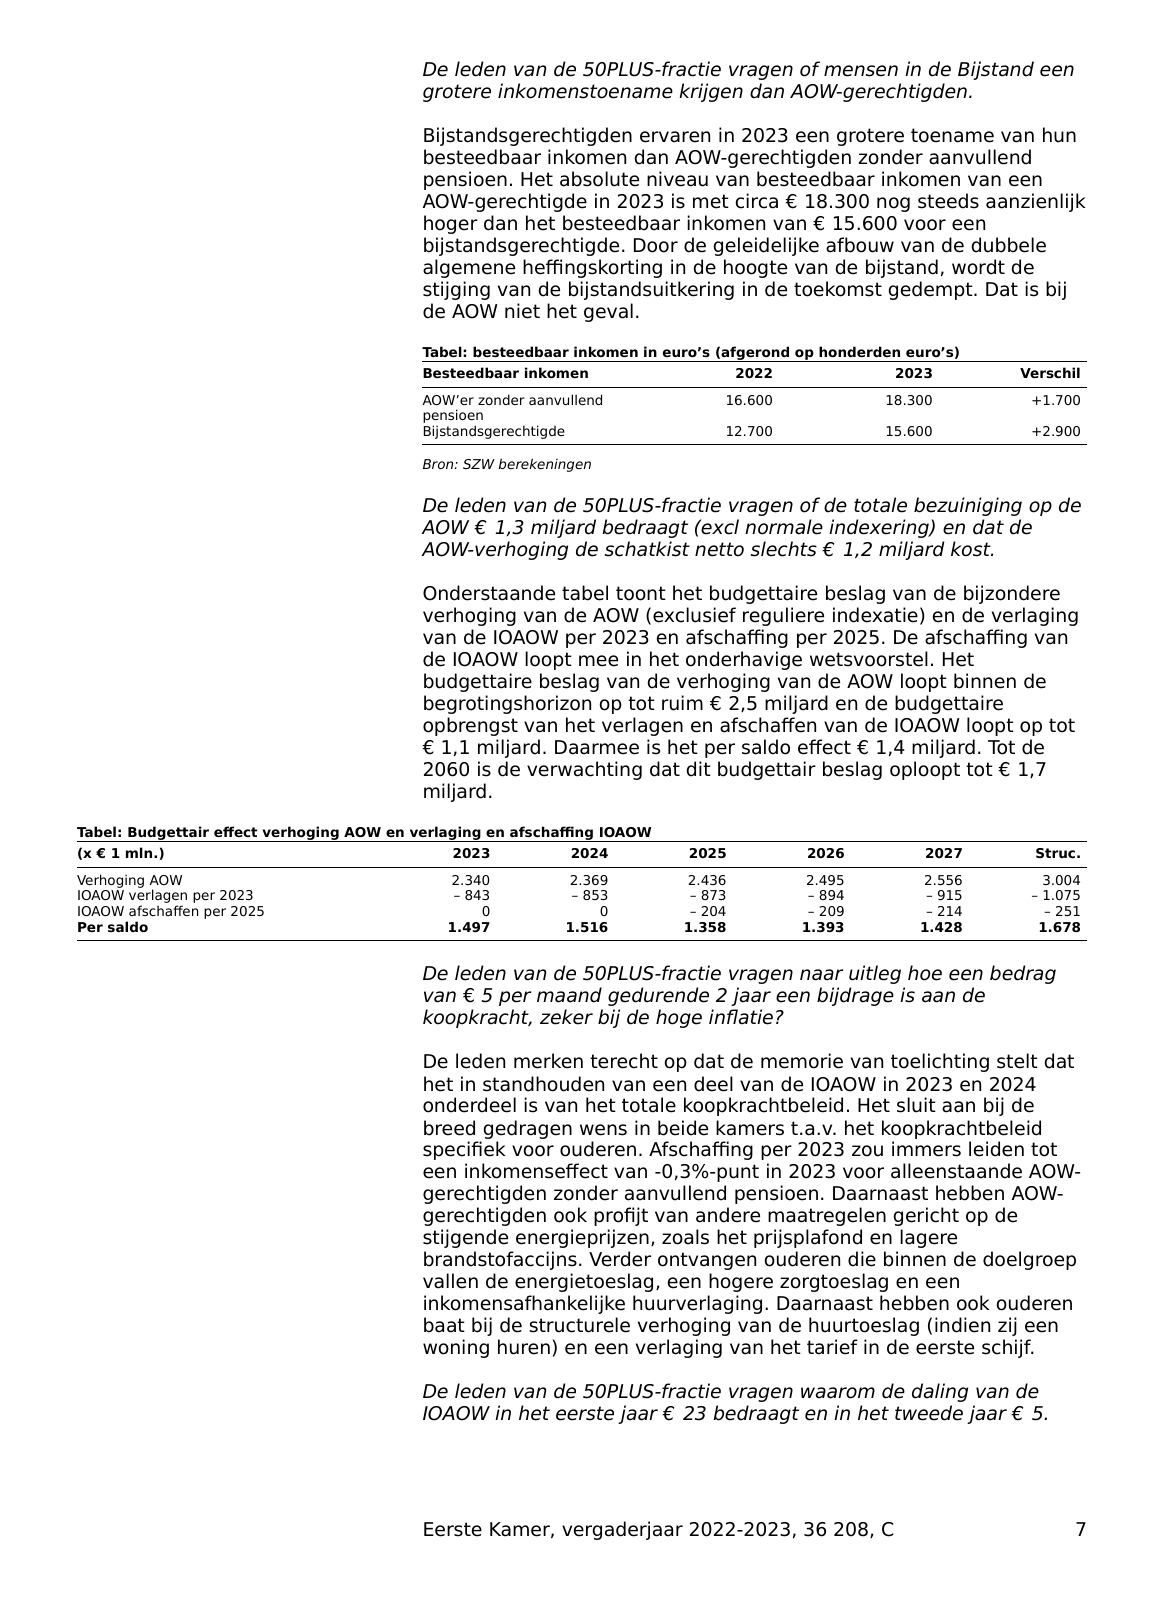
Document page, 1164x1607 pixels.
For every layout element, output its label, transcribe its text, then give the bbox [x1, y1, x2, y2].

table_cell 16.600 [619, 388, 779, 424]
table_cell 2023 [779, 362, 938, 387]
table_cell – 843 [378, 888, 496, 904]
table_cell +2.900 [939, 424, 1087, 444]
table_cell Per saldo [77, 920, 378, 940]
table_cell 2024 [496, 842, 614, 867]
table_cell 3.004 [969, 868, 1087, 888]
table_cell 1.497 [378, 920, 496, 940]
table_cell 2023 [378, 842, 496, 867]
table_cell 2027 [850, 842, 968, 867]
table_cell – 853 [496, 888, 614, 904]
table_cell – 894 [732, 888, 850, 904]
text De leden van de 50PLUS-fractie vragen naar uitleg hoe een bedrag van € 5 per maand gedurende 2 jaar een bijdrage is aan de koopkracht, zeker bij de hoge inflatie? [422, 963, 1087, 1029]
table_cell 15.600 [779, 424, 938, 444]
table_header Tabel: besteedbaar inkomen in euro’s (afgerond op honderden euro’s) [422, 345, 1087, 361]
table_cell – 209 [732, 904, 850, 920]
table_cell – 204 [614, 904, 732, 920]
table_cell 1.393 [732, 920, 850, 940]
table_cell 2025 [614, 842, 732, 867]
table_cell Verhoging AOW [77, 868, 378, 888]
text Bijstandsgerechtigden ervaren in 2023 een grotere toename van hun besteedbaar inkomen dan AOW-gerechtigden zonder aanvullend pensioen. Het absolute niveau van besteedbaar inkomen van een AOW-gerechtigde in 2023 is met circa € 18.300 nog steeds aanzienlijk hoger dan het besteedbaar inkomen van € 15.600 voor een bijstandsgerechtigde. Door de geleidelijke afbouw van de dubbele algemene heffingskorting in de hoogte van de bijstand, wordt de stijging van de bijstandsuitkering in de toekomst gedempt. Dat is bij de AOW niet het geval. [422, 125, 1087, 323]
text De leden merken terecht op dat de memorie van toelichting stelt dat het in standhouden van een deel van de IOAOW in 2023 en 2024 onderdeel is van het totale koopkrachtbeleid. Het sluit aan bij de breed gedragen wens in beide kamers t.a.v. het koopkrachtbeleid specifiek voor ouderen. Afschaffing per 2023 zou immers leiden tot een inkomenseffect van -0,3%-punt in 2023 voor alleenstaande AOW-gerechtigden zonder aanvullend pensioen. Daarnaast hebben AOW-gerechtigden ook profijt van andere maatregelen gericht op de stijgende energieprijzen, zoals het prijsplafond en lagere brandstofaccijns. Verder ontvangen ouderen die binnen de doelgroep vallen de energietoeslag, een hogere zorgtoeslag en een inkomensafhankelijke huurverlaging. Daarnaast hebben ook ouderen baat bij de structurele verhoging van de huurtoeslag (indien zij een woning huren) en een verlaging van het tarief in de eerste schijf. [422, 1051, 1087, 1359]
table_cell 2026 [732, 842, 850, 867]
table_cell – 873 [614, 888, 732, 904]
table_cell 1.678 [969, 920, 1087, 940]
table_cell 2.495 [732, 868, 850, 888]
table_cell – 915 [850, 888, 968, 904]
table_cell Verschil [939, 362, 1087, 387]
table_cell 2.369 [496, 868, 614, 888]
table_cell – 1.075 [969, 888, 1087, 904]
text De leden van de 50PLUS-fractie vragen waarom de daling van de IOAOW in het eerste jaar € 23 bedraagt en in het tweede jaar € 5. [422, 1381, 1087, 1425]
table_cell 2022 [619, 362, 779, 387]
table_cell 0 [496, 904, 614, 920]
table_cell – 251 [969, 904, 1087, 920]
table_cell 18.300 [779, 388, 938, 424]
table_cell Besteedbaar inkomen [422, 362, 619, 387]
table_header Tabel: Budgettair effect verhoging AOW en verlaging en afschaffing IOAOW [77, 825, 1087, 841]
table_cell Bron: SZW berekeningen [422, 445, 1087, 473]
table_cell 0 [378, 904, 496, 920]
subtitle De leden van de 50PLUS-fractie vragen of mensen in de Bijstand een grotere inkomenstoename krijgen dan AOW-gerechtigden. [422, 59, 1087, 103]
table_cell 2.340 [378, 868, 496, 888]
table_cell 2.436 [614, 868, 732, 888]
table_cell IOAOW afschaffen per 2025 [77, 904, 378, 920]
table_cell IOAOW verlagen per 2023 [77, 888, 378, 904]
table_cell (x € 1 mln.) [77, 842, 378, 867]
table_cell Struc. [969, 842, 1087, 867]
table_cell 1.516 [496, 920, 614, 940]
table_cell Bijstandsgerechtigde [422, 424, 619, 444]
table_cell 1.428 [850, 920, 968, 940]
table_cell AOW’er zonder aanvullend pensioen [422, 388, 619, 424]
table_cell +1.700 [939, 388, 1087, 424]
text Onderstaande tabel toont het budgettaire beslag van de bijzondere verhoging van de AOW (exclusief reguliere indexatie) en de verlaging van de IOAOW per 2023 en afschaffing per 2025. De afschaffing van de IOAOW loopt mee in het onderhavige wetsvoorstel. Het budgettaire beslag van de verhoging van de AOW loopt binnen de begrotingshorizon op tot ruim € 2,5 miljard en de budgettaire opbrengst van het verlagen en afschaffen van de IOAOW loopt op tot € 1,1 miljard. Daarmee is het per saldo effect € 1,4 miljard. Tot de 2060 is de verwachting dat dit budgettair beslag oploopt tot € 1,7 miljard. [422, 583, 1087, 803]
table_cell 2.556 [850, 868, 968, 888]
table_cell – 214 [850, 904, 968, 920]
text De leden van de 50PLUS-fractie vragen of de totale bezuiniging op de AOW € 1,3 miljard bedraagt (excl normale indexering) en dat de AOW-verhoging de schatkist netto slechts € 1,2 miljard kost. [422, 495, 1087, 561]
table_cell 1.358 [614, 920, 732, 940]
table_cell 12.700 [619, 424, 779, 444]
